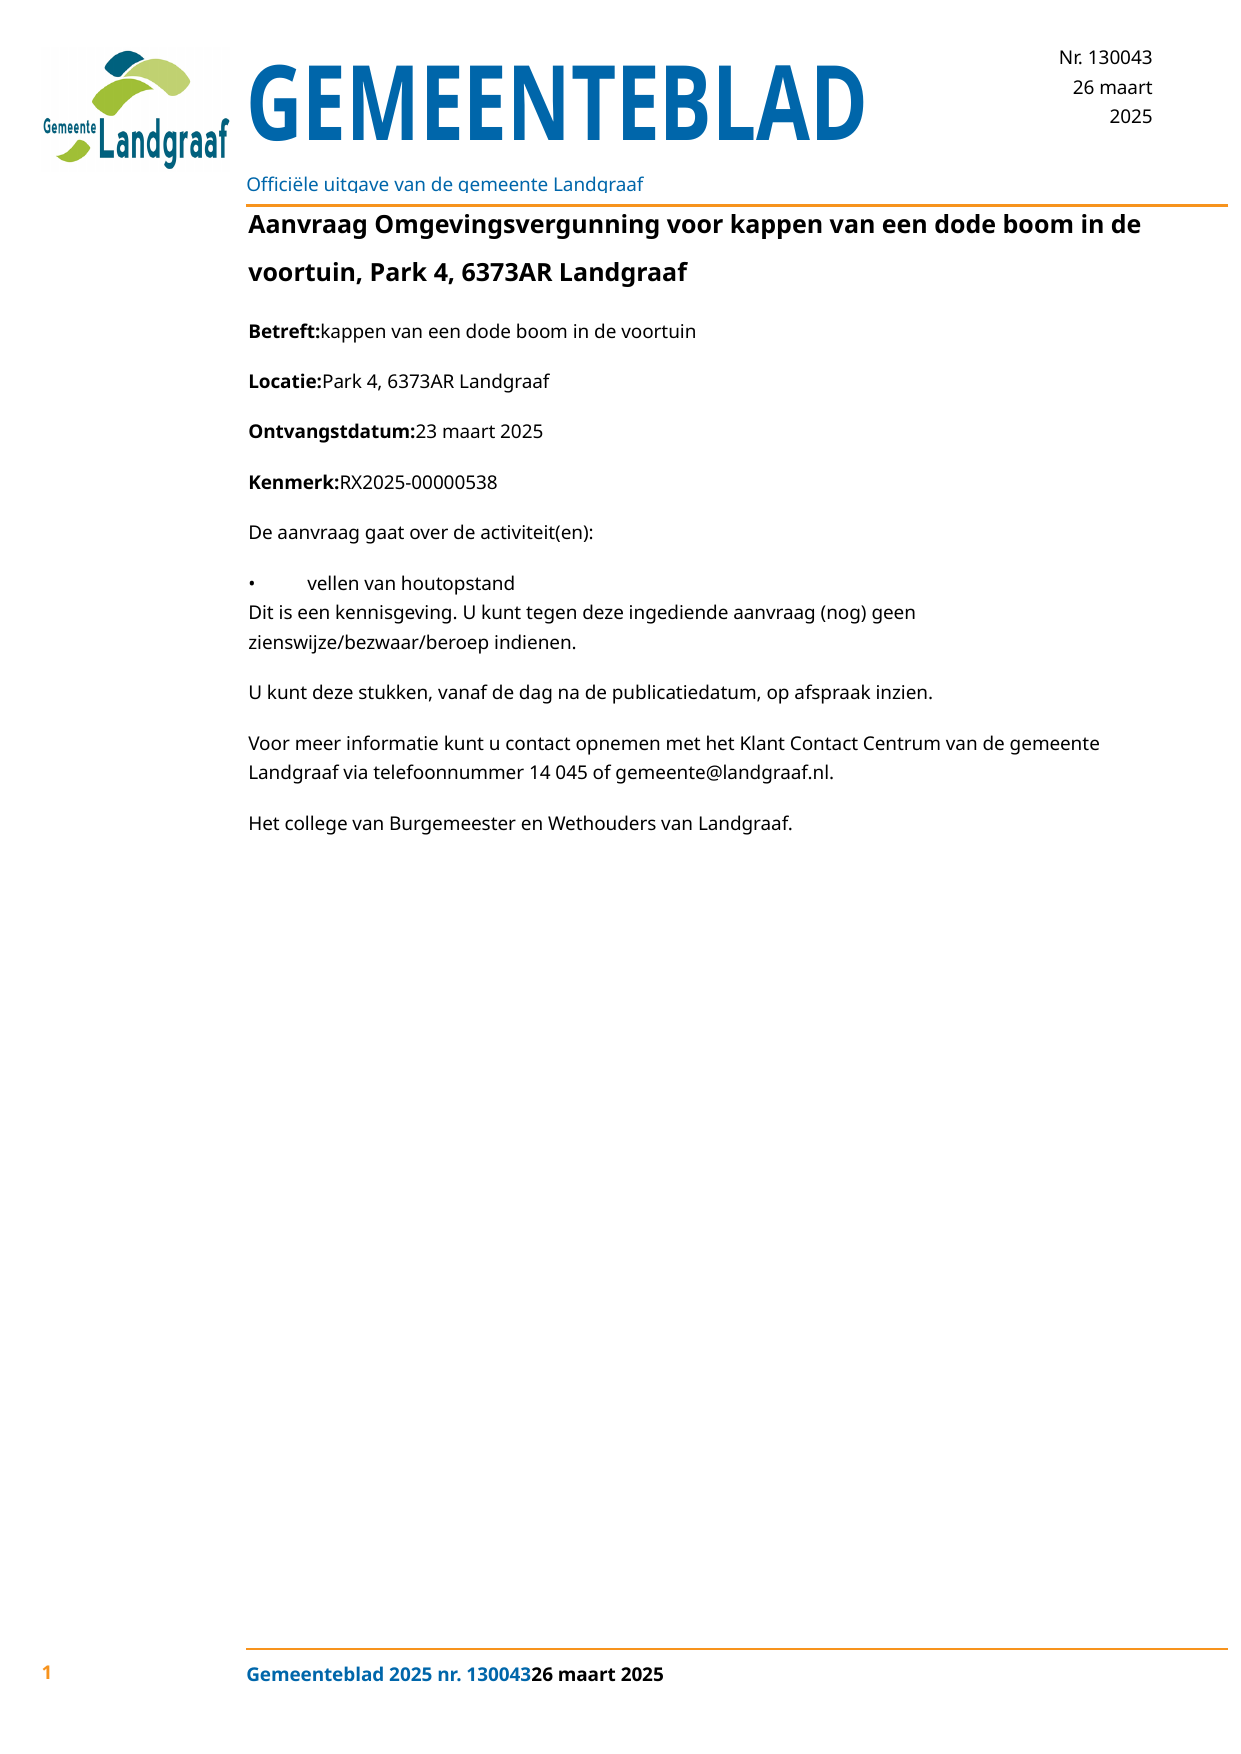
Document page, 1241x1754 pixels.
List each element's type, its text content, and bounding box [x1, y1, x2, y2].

text Betreft:kappen van een dode boom in de voortuin [248, 318, 1152, 344]
text Ontvangstdatum:23 maart 2025 [248, 419, 1152, 444]
text Aanvraag Omgevingsvergunning voor kappen van een dode boom in de voortuin, Park 4, 6373AR Landgraaf [248, 207, 1152, 288]
text U kunt deze stukken, vanaf de dag na de publicatiedatum, op afspraak inzien. [248, 679, 1152, 705]
text Dit is een kennisgeving. U kunt tegen deze ingediende aanvraag (nog) geen zienswijze/bezwaar/beroep indienen. [248, 599, 1152, 655]
text Voor meer informatie kunt u contact opnemen met het Klant Contact Centrum van de gemeente Landgraaf via telefoonnummer 14 045 of gemeente@landgraaf.nl. [248, 730, 1152, 785]
picture [41, 47, 231, 172]
list vellen van houtopstand [248, 570, 1152, 596]
text Het college van Burgemeester en Wethouders van Landgraaf. [248, 810, 1152, 836]
text De aanvraag gaat over de activiteit(en): [248, 519, 1152, 545]
text Locatie:Park 4, 6373AR Landgraaf [248, 368, 1152, 394]
text Kenmerk:RX2025-00000538 [248, 469, 1152, 495]
